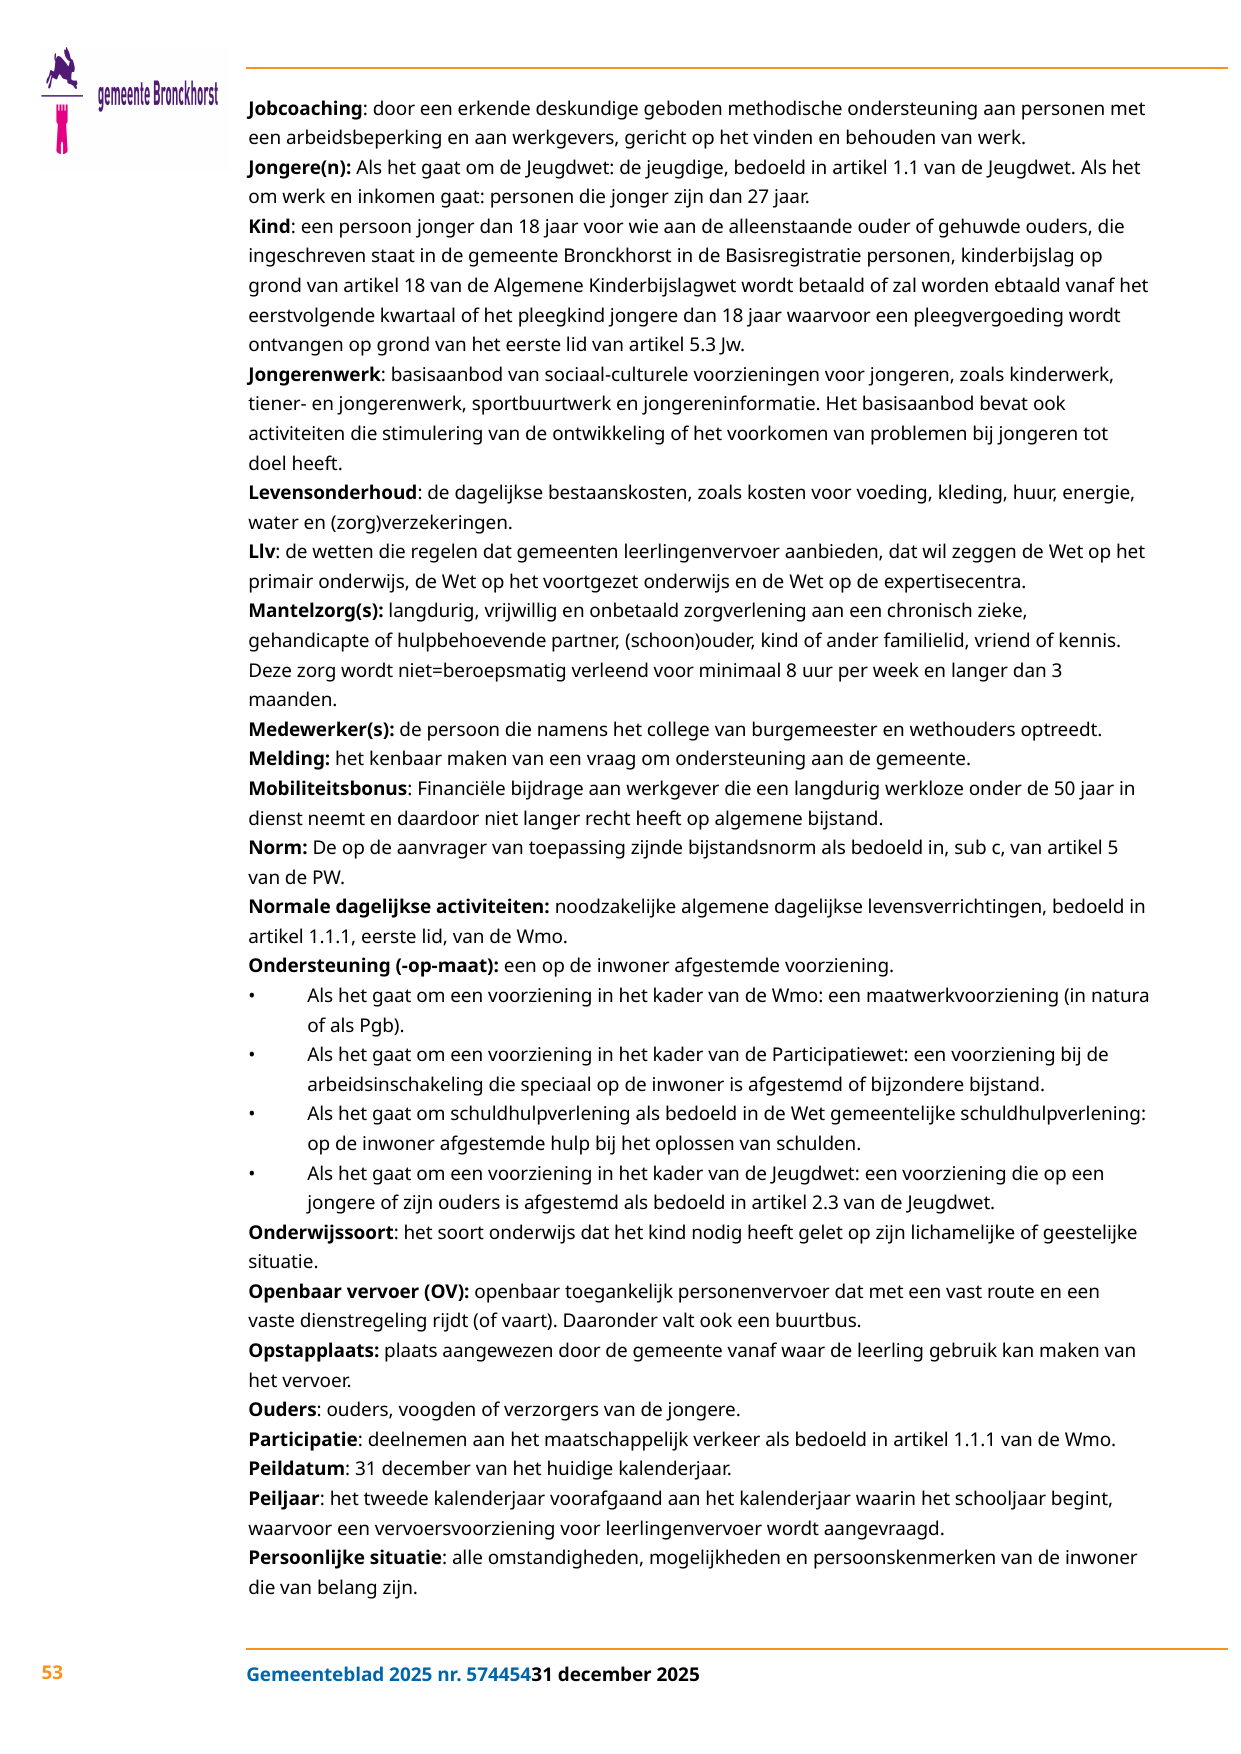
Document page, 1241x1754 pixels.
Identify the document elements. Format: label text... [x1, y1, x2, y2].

list Als het gaat om een voorziening in het kader van de Participatiewet: een voorziening bij de arbeidsinschakeling die speciaal op de inwoner is afgestemd of bijzondere bijstand. [248, 1041, 1152, 1097]
text Peildatum: 31 december van het huidige kalenderjaar. [248, 1456, 1152, 1481]
text Jobcoaching: door een erkende deskundige geboden methodische ondersteuning aan personen met een arbeidsbeperking en aan werkgevers, gericht op het vinden en behouden van werk. [248, 95, 1152, 150]
text Mantelzorg(s): langdurig, vrijwillig en onbetaald zorgverlening aan een chronisch zieke, gehandicapte of hulpbehoevende partner, (schoon)ouder, kind of ander familielid, vriend of kennis. Deze zorg wordt niet=beroepsmatig verleend voor minimaal 8 uur per week en langer dan 3 maanden. [248, 598, 1152, 712]
text Onderwijssoort: het soort onderwijs dat het kind nodig heeft gelet op zijn lichamelijke of geestelijke situatie. [248, 1219, 1152, 1274]
text Opstapplaats: plaats aangewezen door de gemeente vanaf waar de leerling gebruik kan maken van het vervoer. [248, 1337, 1152, 1393]
text Medewerker(s): de persoon die namens het college van burgemeester en wethouders optreedt. [248, 716, 1152, 742]
list Als het gaat om een voorziening in het kader van de Jeugdwet: een voorziening die op een jongere of zijn ouders is afgestemd als bedoeld in artikel 2.3 van de Jeugdwet. [248, 1160, 1152, 1215]
text Ondersteuning (-op-maat): een op de inwoner afgestemde voorziening. [248, 953, 1152, 978]
text Participatie: deelnemen aan het maatschappelijk verkeer als bedoeld in artikel 1.1.1 van de Wmo. [248, 1426, 1152, 1452]
text Jongerenwerk: basisaanbod van sociaal-culturele voorzieningen voor jongeren, zoals kinderwerk, tiener- en jongerenwerk, sportbuurtwerk en jongereninformatie. Het basisaanbod bevat ook activiteiten die stimulering van de ontwikkeling of het voorkomen van problemen bij jongeren tot doel heeft. [248, 361, 1152, 476]
text Norm: De op de aanvrager van toepassing zijnde bijstandsnorm als bedoeld in, sub c, van artikel 5 van de PW. [248, 834, 1152, 890]
text Llv: de wetten die regelen dat gemeenten leerlingenvervoer aanbieden, dat wil zeggen de Wet op het primair onderwijs, de Wet op het voortgezet onderwijs en de Wet op de expertisecentra. [248, 538, 1152, 594]
text Persoonlijke situatie: alle omstandigheden, mogelijkheden en persoonskenmerken van de inwoner die van belang zijn. [248, 1544, 1152, 1600]
text Mobiliteitsbonus: Financiële bijdrage aan werkgever die een langdurig werkloze onder de 50 jaar in dienst neemt en daardoor niet langer recht heeft op algemene bijstand. [248, 775, 1152, 831]
text Openbaar vervoer (OV): openbaar toegankelijk personenvervoer dat met een vast route en een vaste dienstregeling rijdt (of vaart). Daaronder valt ook een buurtbus. [248, 1278, 1152, 1333]
list Als het gaat om schuldhulpverlening als bedoeld in de Wet gemeentelijke schuldhulpverlening: op de inwoner afgestemde hulp bij het oplossen van schulden. [248, 1101, 1152, 1156]
picture [41, 47, 231, 172]
list Als het gaat om een voorziening in het kader van de Wmo: een maatwerkvoorziening (in natura of als Pgb). [248, 982, 1152, 1038]
text Melding: het kenbaar maken van een vraag om ondersteuning aan de gemeente. [248, 746, 1152, 771]
text Levensonderhoud: de dagelijkse bestaanskosten, zoals kosten voor voeding, kleding, huur, energie, water en (zorg)verzekeringen. [248, 479, 1152, 535]
text Peiljaar: het tweede kalenderjaar voorafgaand aan het kalenderjaar waarin het schooljaar begint, waarvoor een vervoersvoorziening voor leerlingenvervoer wordt aangevraagd. [248, 1485, 1152, 1541]
text Ouders: ouders, voogden of verzorgers van de jongere. [248, 1396, 1152, 1422]
text Normale dagelijkse activiteiten: noodzakelijke algemene dagelijkse levensverrichtingen, bedoeld in artikel 1.1.1, eerste lid, van de Wmo. [248, 893, 1152, 949]
text Kind: een persoon jonger dan 18 jaar voor wie aan de alleenstaande ouder of gehuwde ouders, die ingeschreven staat in de gemeente Bronckhorst in de Basisregistratie personen, kinderbijslag op grond van artikel 18 van de Algemene Kinderbijslagwet wordt betaald of zal worden ebtaald vanaf het eerstvolgende kwartaal of het pleegkind jongere dan 18 jaar waarvoor een pleegvergoeding wordt ontvangen op grond van het eerste lid van artikel 5.3 Jw. [248, 213, 1152, 357]
text Jongere(n): Als het gaat om de Jeugdwet: de jeugdige, bedoeld in artikel 1.1 van de Jeugdwet. Als het om werk en inkomen gaat: personen die jonger zijn dan 27 jaar. [248, 154, 1152, 209]
